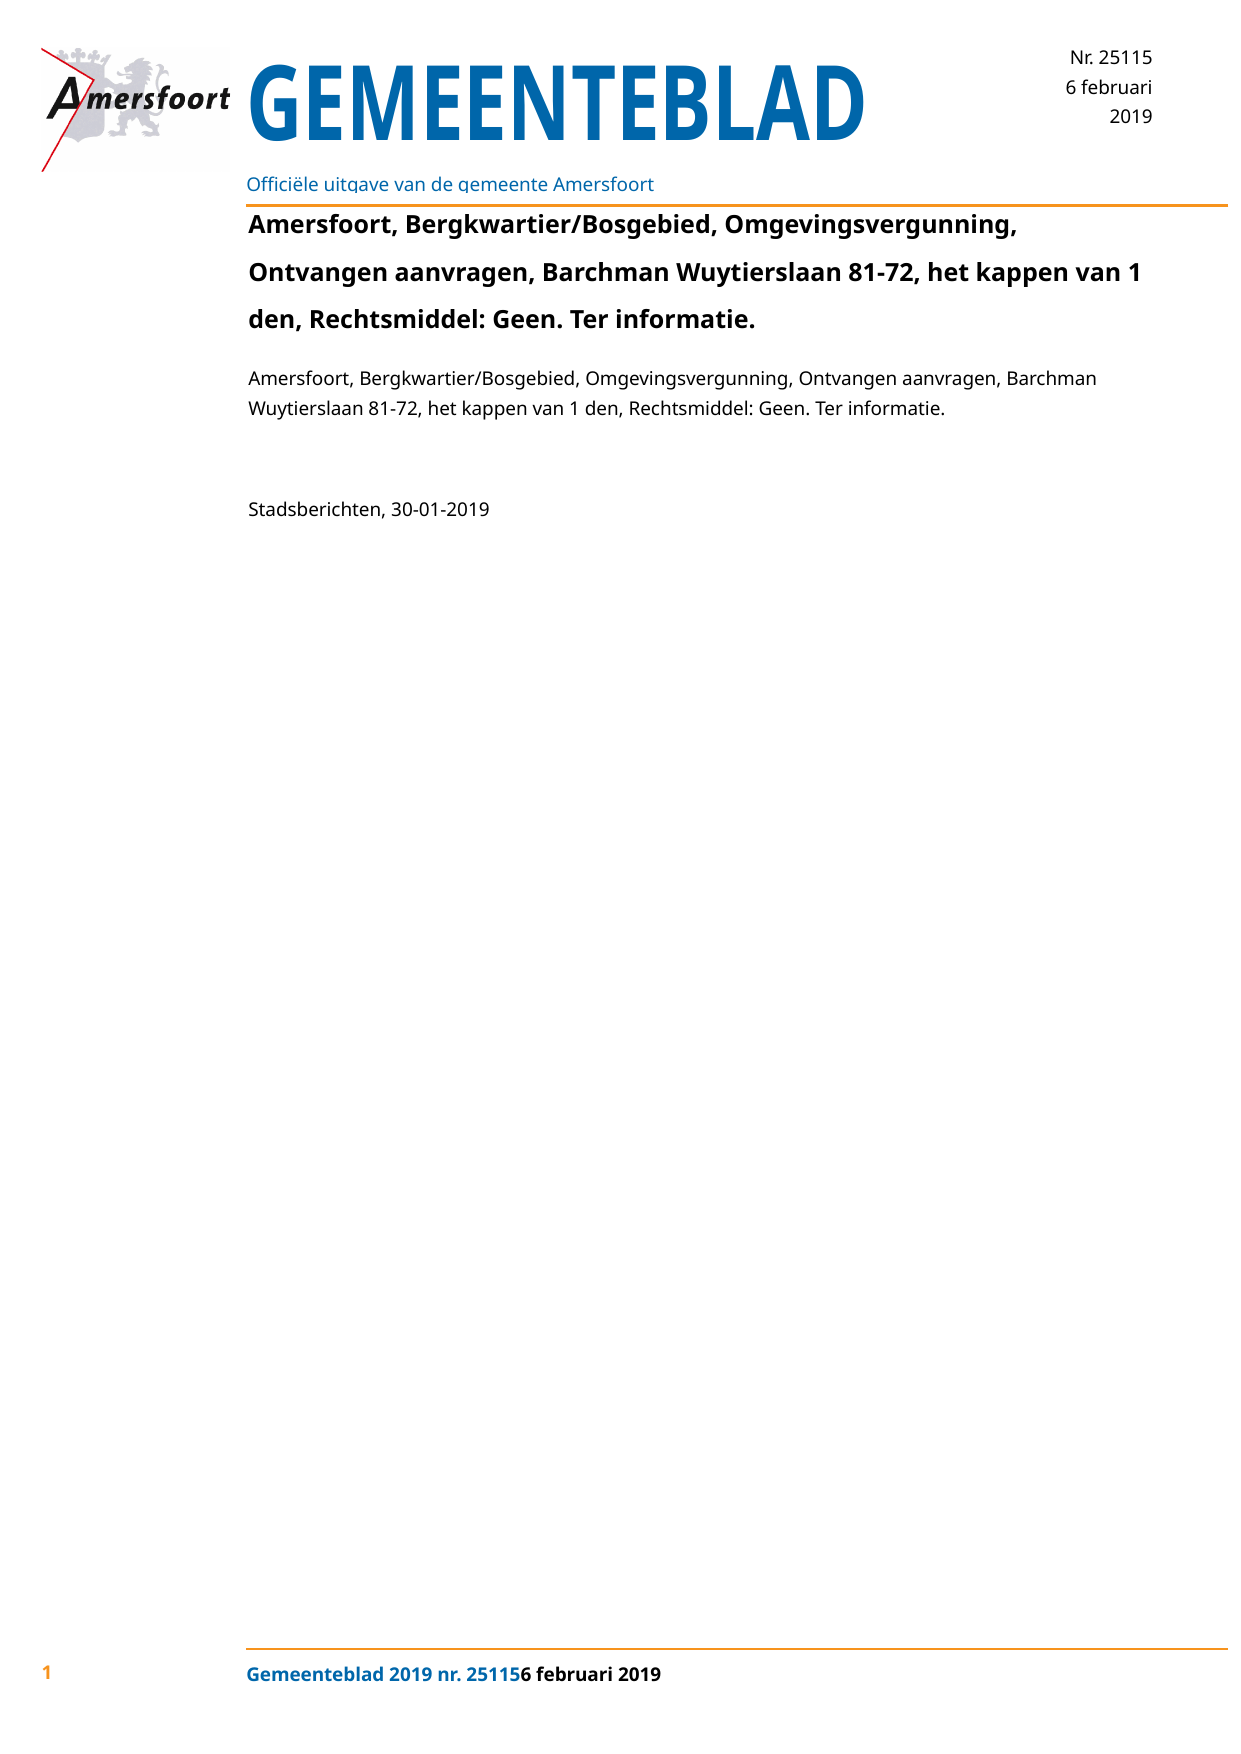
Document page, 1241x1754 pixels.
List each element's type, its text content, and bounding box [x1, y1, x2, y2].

picture [41, 47, 231, 172]
text Stadsberichten, 30-01-2019 [248, 496, 1152, 522]
text Amersfoort, Bergkwartier/Bosgebied, Omgevingsvergunning, Ontvangen aanvragen, Barchman Wuytierslaan 81-72, het kappen van 1 den, Rechtsmiddel: Geen. Ter informatie. [248, 366, 1152, 421]
text Amersfoort, Bergkwartier/Bosgebied, Omgevingsvergunning, Ontvangen aanvragen, Barchman Wuytierslaan 81-72, het kappen van 1 den, Rechtsmiddel: Geen. Ter informatie. [248, 207, 1152, 336]
